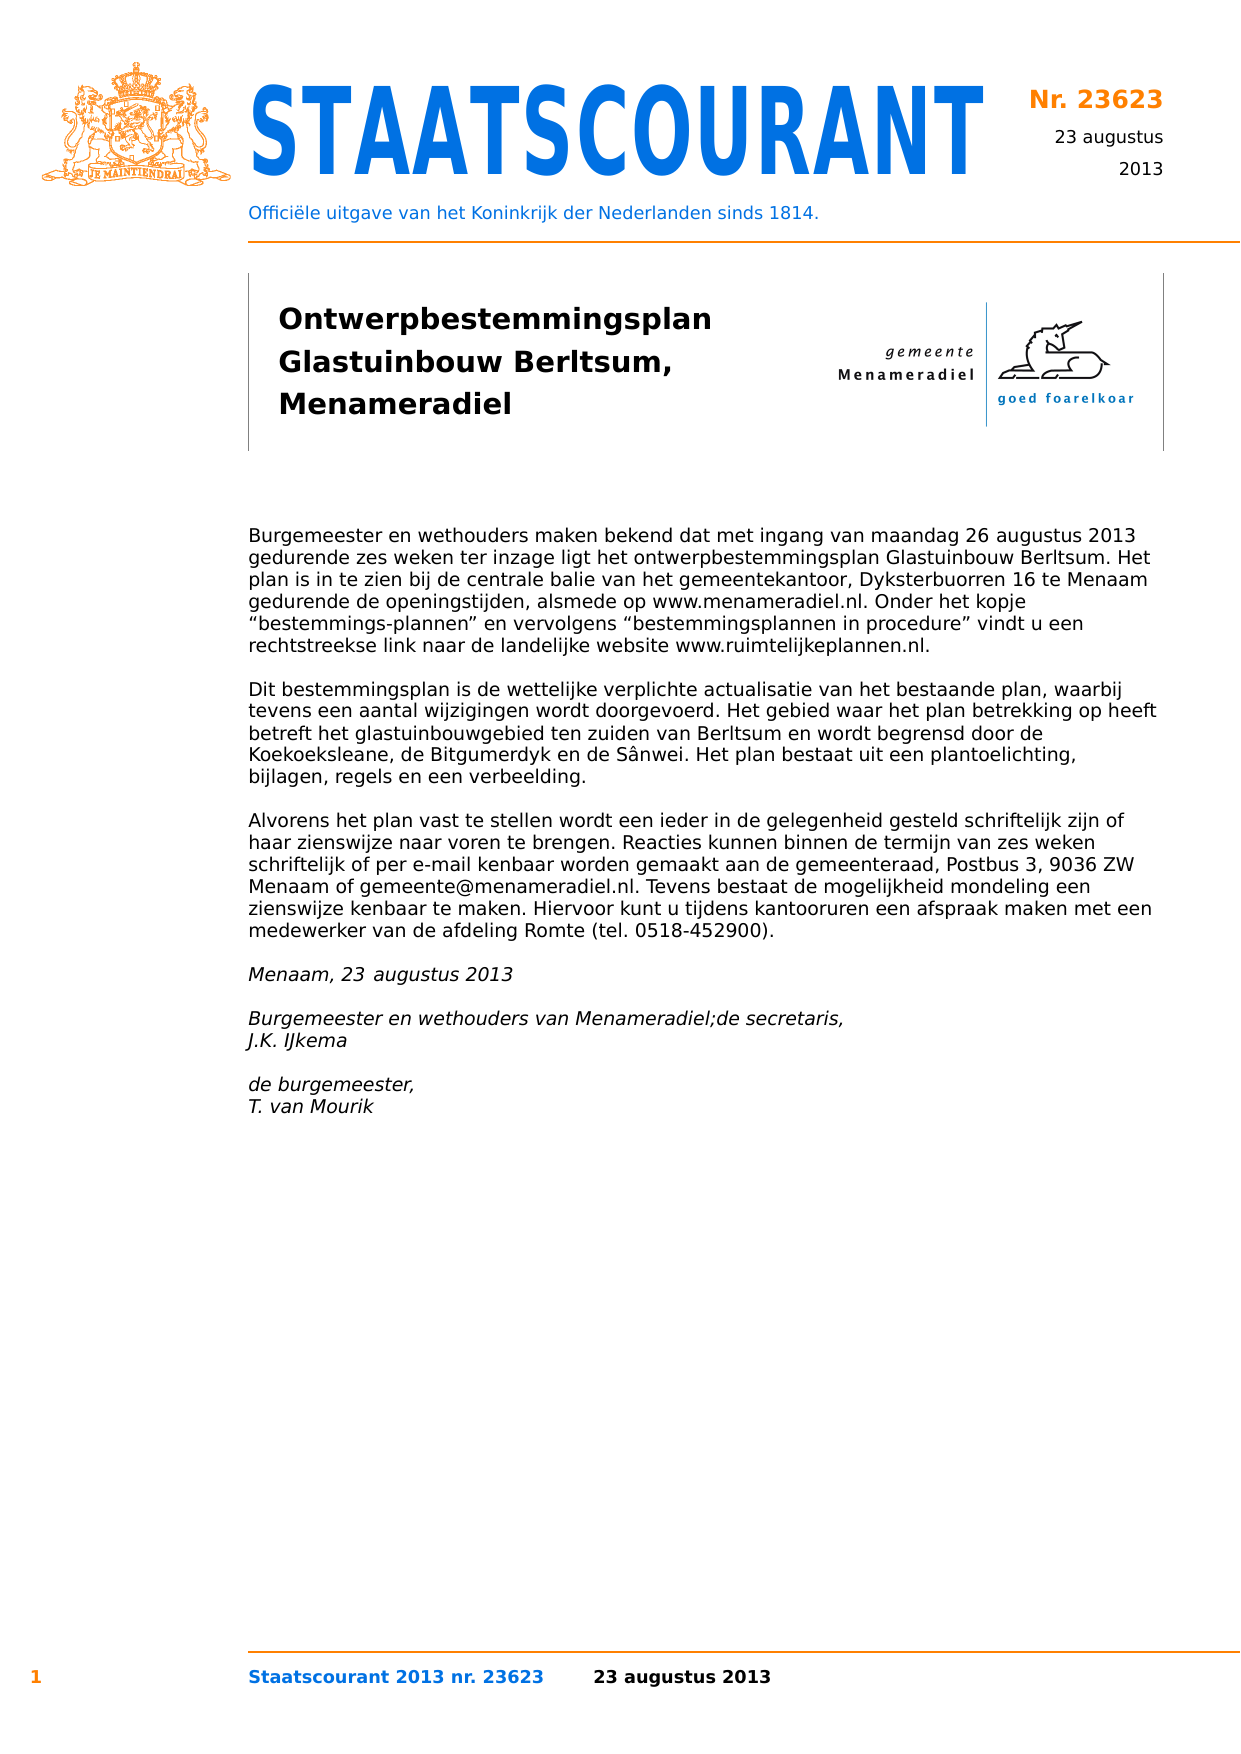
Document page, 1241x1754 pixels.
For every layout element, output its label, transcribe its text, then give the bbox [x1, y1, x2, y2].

text Alvorens het plan vast te stellen wordt een ieder in de gelegenheid gesteld schriftelijk zijn of haar zienswijze naar voren te brengen. Reacties kunnen binnen de termijn van zes weken schriftelijk of per e-mail kenbaar worden gemaakt aan de gemeenteraad, Postbus 3, 9036 ZW Menaam of gemeente@menameradiel.nl. Tevens bestaat de mogelijkheid mondeling een zienswijze kenbaar te maken. Hiervoor kunt u tijdens kantooruren een afspraak maken met een medewerker van de afdeling Romte (tel. 0518-452900). [248, 810, 1163, 942]
table_header STAATSCOURANT [248, 62, 998, 203]
picture [838, 302, 1134, 427]
table_cell Officiële uitgave van het Koninkrijk der Nederlanden sinds 1814. [248, 203, 1240, 241]
text Menaam, 23 augustus 2013 [248, 964, 1163, 986]
picture [41, 62, 231, 186]
table_cell 2013 [998, 153, 1240, 203]
text Burgemeester en wethouders maken bekend dat met ingang van maandag 26 augustus 2013 gedurende zes weken ter inzage ligt het ontwerpbestemmingsplan Glastuinbouw Berltsum. Het plan is in te zien bij de centrale balie van het gemeentekantoor, Dyksterbuorren 16 te Menaam gedurende de openingstijden, alsmede op www.menameradiel.nl. Onder het kopje “bestemmings-plannen” en vervolgens “bestemmingsplannen in procedure” vindt u een rechtstreekse link naar de landelijke website www.ruimtelijkeplannen.nl. [248, 525, 1163, 657]
table_header Nr. 23623 [998, 62, 1240, 121]
table_cell 23 augustus [998, 121, 1240, 153]
table_header [25, 62, 248, 241]
text Burgemeester en wethouders van Menameradiel;de secretaris, J.K. IJkema [248, 1008, 1163, 1052]
text de burgemeester, T. van Mourik [248, 1074, 1163, 1118]
text Dit bestemmingsplan is de wettelijke verplichte actualisatie van het bestaande plan, waarbij tevens een aantal wijzigingen wordt doorgevoerd. Het gebied waar het plan betrekking op heeft betreft het glastuinbouwgebied ten zuiden van Berltsum en wordt begrensd door de Koekoeksleane, de Bitgumerdyk en de Sânwei. Het plan bestaat uit een plantoelichting, bijlagen, regels en een verbeelding. [248, 678, 1163, 788]
subtitle Ontwerpbestemmingsplan Glastuinbouw Berltsum, Menameradiel [249, 273, 1163, 451]
